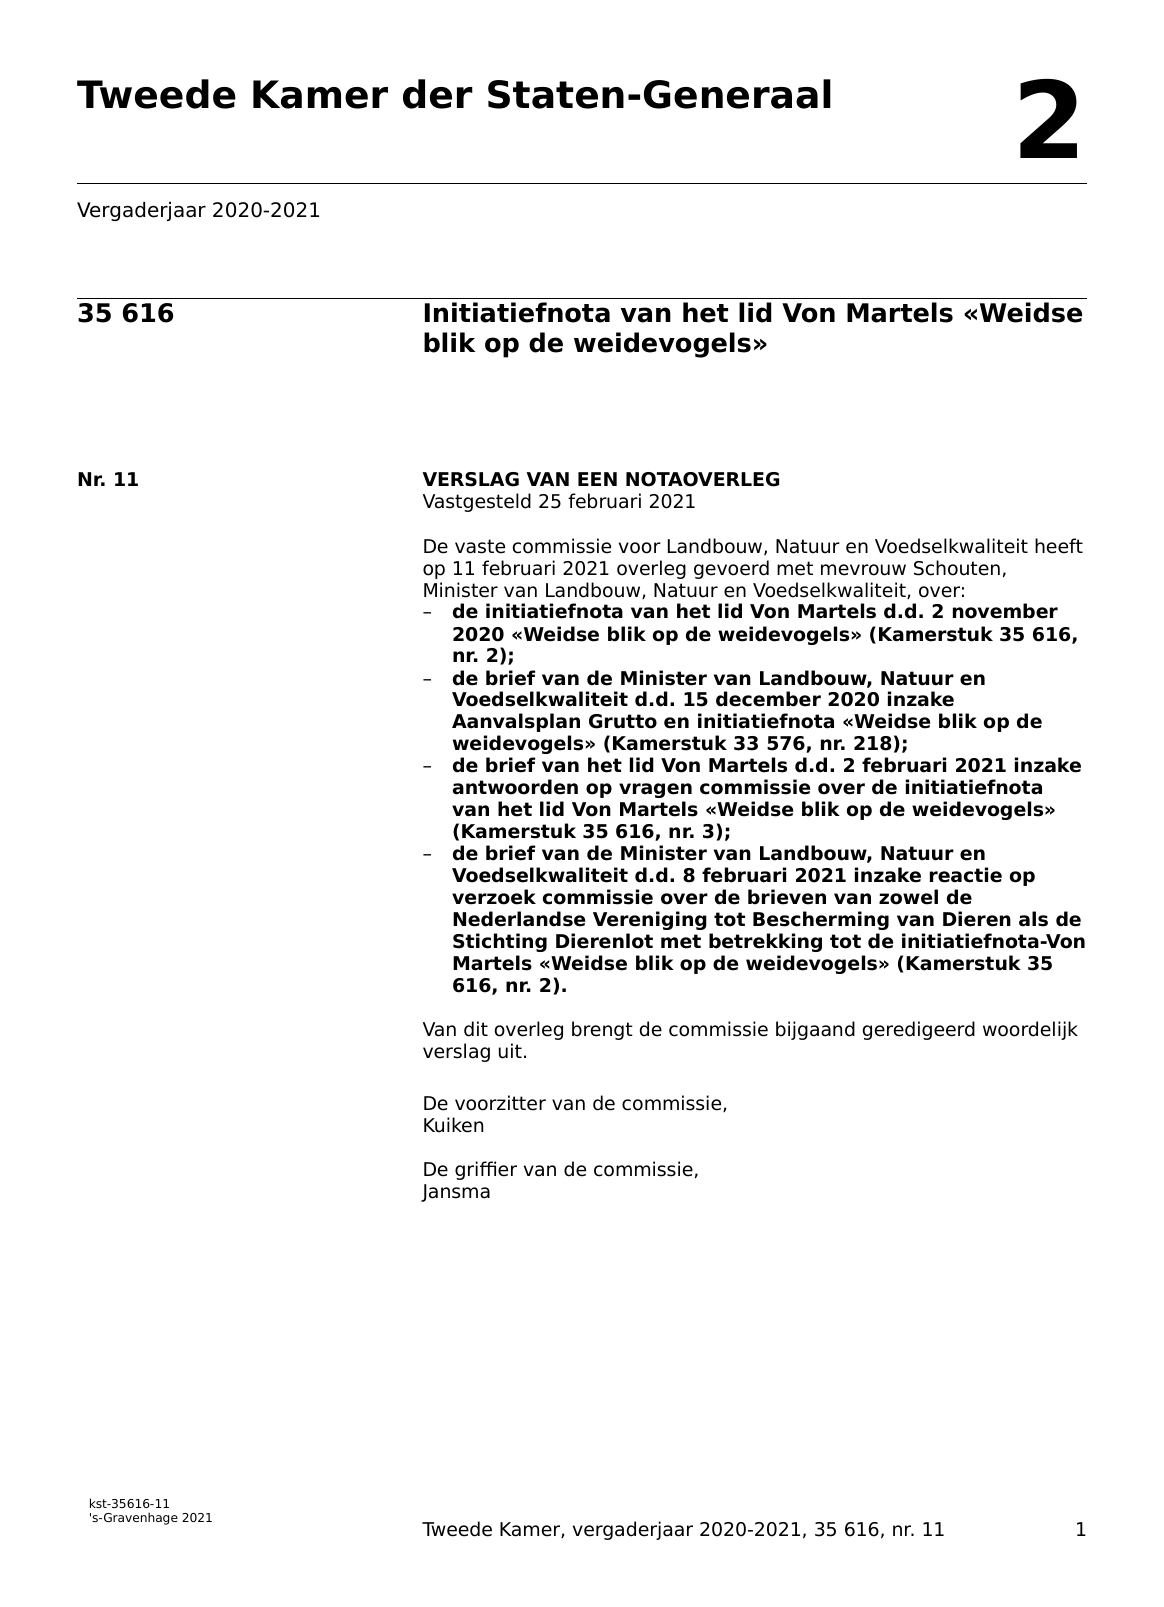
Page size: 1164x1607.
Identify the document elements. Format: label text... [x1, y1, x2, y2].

text 's-Gravenhage 2021 [88, 1511, 323, 1525]
text De vaste commissie voor Landbouw, Natuur en Voedselkwaliteit heeft op 11 februari 2021 overleg gevoerd met mevrouw Schouten, Minister van Landbouw, Natuur en Voedselkwaliteit, over: [422, 536, 1087, 601]
subtitle Nr. 11 VERSLAG VAN EEN NOTAOVERLEG [77, 469, 1087, 491]
text – de brief van het lid Von Martels d.d. 2 februari 2021 inzake antwoorden op vragen commissie over de initiatiefnota van het lid Von Martels «Weidse blik op de weidevogels» (Kamerstuk 35 616, nr. 3); [422, 755, 1087, 843]
subtitle 35 616 Initiatiefnota van het lid Von Martels «Weidse blik op de weidevogels» [77, 299, 1087, 358]
text Van dit overleg brengt de commissie bijgaand geredigeerd woordelijk verslag uit. [422, 1019, 1087, 1063]
text – de brief van de Minister van Landbouw, Natuur en Voedselkwaliteit d.d. 8 februari 2021 inzake reactie op verzoek commissie over de brieven van zowel de Nederlandse Vereniging tot Bescherming van Dieren als de Stichting Dierenlot met betrekking tot de initiatiefnota-Von Martels «Weidse blik op de weidevogels» (Kamerstuk 35 616, nr. 2). [422, 843, 1087, 997]
table_header Tweede Kamer der Staten-Generaal [77, 59, 886, 183]
text De voorzitter van de commissie, Kuiken [422, 1093, 1087, 1137]
table_cell Vergaderjaar 2020-2021 [77, 184, 1087, 298]
text – de brief van de Minister van Landbouw, Natuur en Voedselkwaliteit d.d. 15 december 2020 inzake Aanvalsplan Grutto en initiatiefnota «Weidse blik op de weidevogels» (Kamerstuk 33 576, nr. 218); [422, 667, 1087, 755]
text – de initiatiefnota van het lid Von Martels d.d. 2 november 2020 «Weidse blik op de weidevogels» (Kamerstuk 35 616, nr. 2); [422, 601, 1087, 667]
text kst-35616-11 [88, 1497, 323, 1511]
text Vastgesteld 25 februari 2021 [422, 491, 1087, 513]
table_header 2 [886, 59, 1087, 183]
text De griffier van de commissie, Jansma [422, 1159, 1087, 1203]
